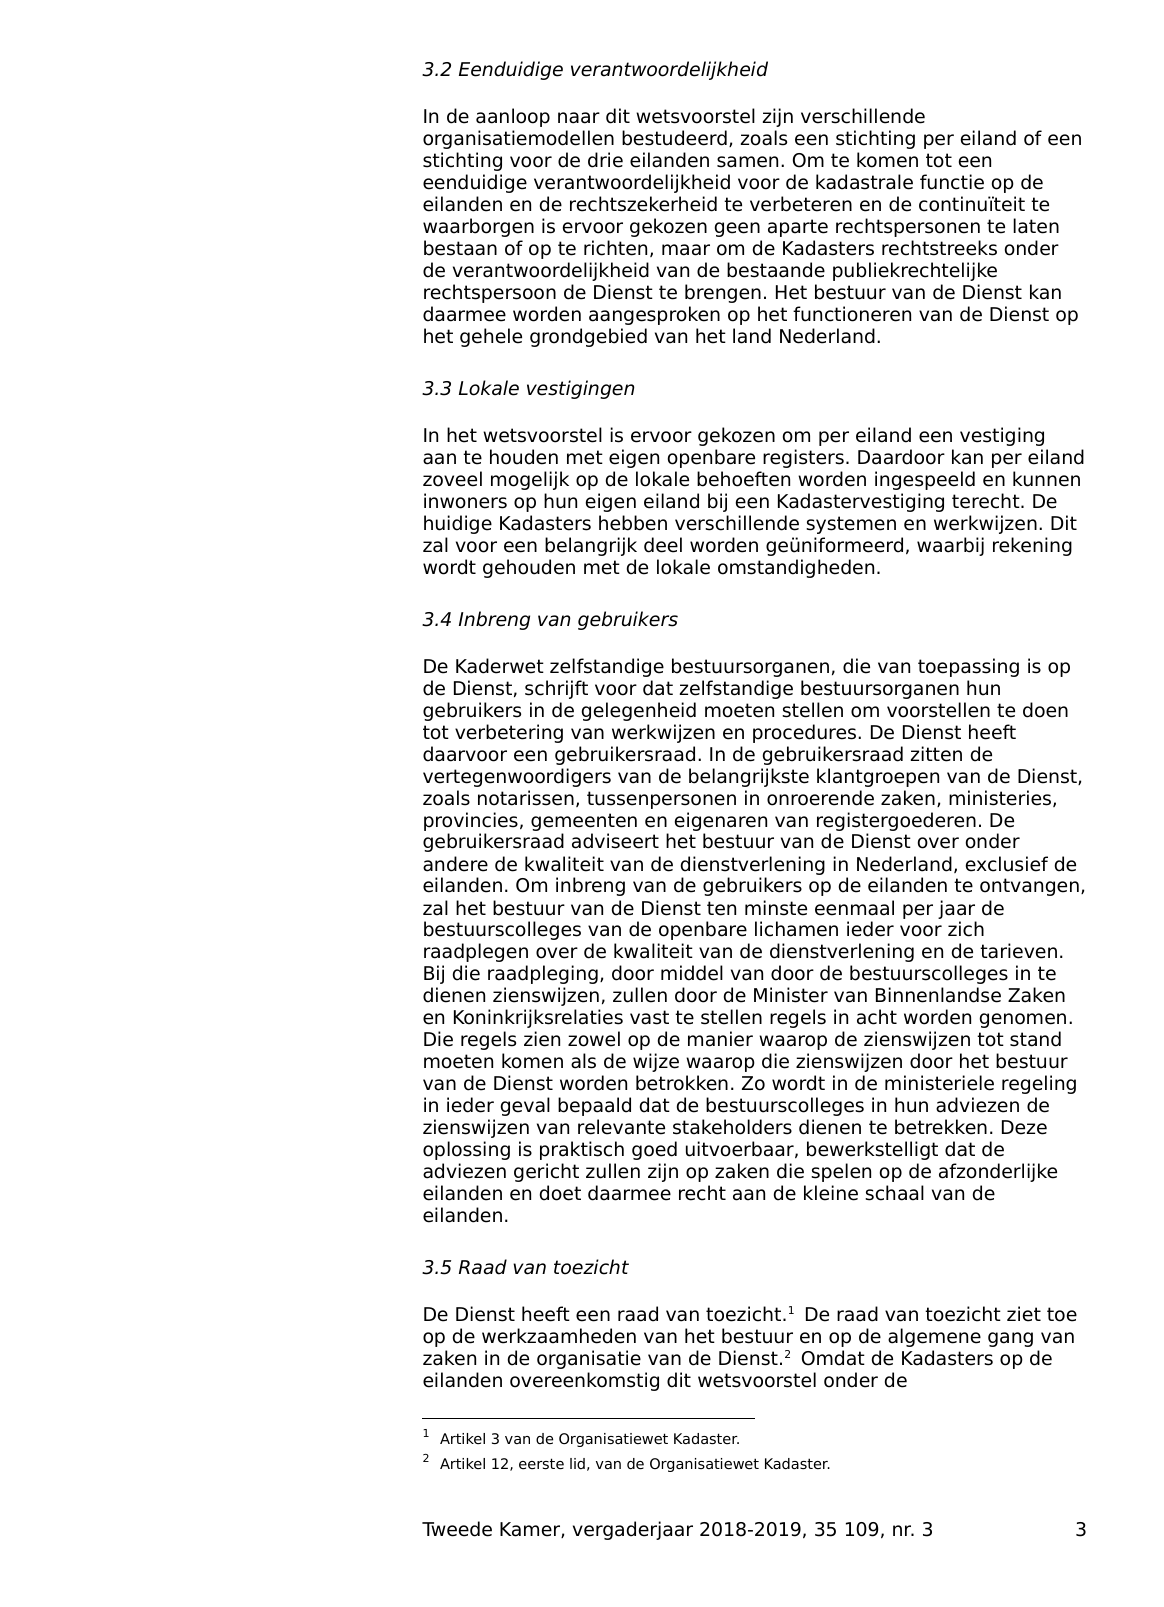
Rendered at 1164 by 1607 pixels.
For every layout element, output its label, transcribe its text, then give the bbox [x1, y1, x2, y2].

text De Kaderwet zelfstandige bestuursorganen, die van toepassing is op de Dienst, schrijft voor dat zelfstandige bestuursorganen hun gebruikers in de gelegenheid moeten stellen om voorstellen te doen tot verbetering van werkwijzen en procedures. De Dienst heeft daarvoor een gebruikersraad. In de gebruikersraad zitten de vertegenwoordigers van de belangrijkste klantgroepen van de Dienst, zoals notarissen, tussenpersonen in onroerende zaken, ministeries, provincies, gemeenten en eigenaren van registergoederen. De gebruikersraad adviseert het bestuur van de Dienst over onder andere de kwaliteit van de dienstverlening in Nederland, exclusief de eilanden. Om inbreng van de gebruikers op de eilanden te ontvangen, zal het bestuur van de Dienst ten minste eenmaal per jaar de bestuurscolleges van de openbare lichamen ieder voor zich raadplegen over de kwaliteit van de dienstverlening en de tarieven. Bij die raadpleging, door middel van door de bestuurscolleges in te dienen zienswijzen, zullen door de Minister van Binnenlandse Zaken en Koninkrijksrelaties vast te stellen regels in acht worden genomen. Die regels zien zowel op de manier waarop de zienswijzen tot stand moeten komen als de wijze waarop die zienswijzen door het bestuur van de Dienst worden betrokken. Zo wordt in de ministeriele regeling in ieder geval bepaald dat de bestuurscolleges in hun adviezen de zienswijzen van relevante stakeholders dienen te betrekken. Deze oplossing is praktisch goed uitvoerbaar, bewerkstelligt dat de adviezen gericht zullen zijn op zaken die spelen op de afzonderlijke eilanden en doet daarmee recht aan de kleine schaal van de eilanden. [422, 656, 1087, 1227]
text Artikel 3 van de Organisatiewet Kadaster. [422, 1427, 1087, 1449]
text De Dienst heeft een raad van toezicht. De raad van toezicht ziet toe op de werkzaamheden van het bestuur en op de algemene gang van zaken in de organisatie van de Dienst. Omdat de Kadasters op de eilanden overeenkomstig dit wetsvoorstel onder de [422, 1304, 1087, 1392]
text In de aanloop naar dit wetsvoorstel zijn verschillende organisatiemodellen bestudeerd, zoals een stichting per eiland of een stichting voor de drie eilanden samen. Om te komen tot een eenduidige verantwoordelijkheid voor de kadastrale functie op de eilanden en de rechtszekerheid te verbeteren en de continuïteit te waarborgen is ervoor gekozen geen aparte rechtspersonen te laten bestaan of op te richten, maar om de Kadasters rechtstreeks onder de verantwoordelijkheid van de bestaande publiekrechtelijke rechtspersoon de Dienst te brengen. Het bestuur van de Dienst kan daarmee worden aangesproken op het functioneren van de Dienst op het gehele grondgebied van het land Nederland. [422, 106, 1087, 348]
subtitle 3.5 Raad van toezicht [422, 1257, 1087, 1279]
text In het wetsvoorstel is ervoor gekozen om per eiland een vestiging aan te houden met eigen openbare registers. Daardoor kan per eiland zoveel mogelijk op de lokale behoeften worden ingespeeld en kunnen inwoners op hun eigen eiland bij een Kadastervestiging terecht. De huidige Kadasters hebben verschillende systemen en werkwijzen. Dit zal voor een belangrijk deel worden geüniformeerd, waarbij rekening wordt gehouden met de lokale omstandigheden. [422, 425, 1087, 579]
subtitle 3.4 Inbreng van gebruikers [422, 609, 1087, 631]
subtitle 3.2 Eenduidige verantwoordelijkheid [422, 59, 1087, 81]
subtitle 3.3 Lokale vestigingen [422, 378, 1087, 400]
text Artikel 12, eerste lid, van de Organisatiewet Kadaster. [422, 1452, 1087, 1474]
